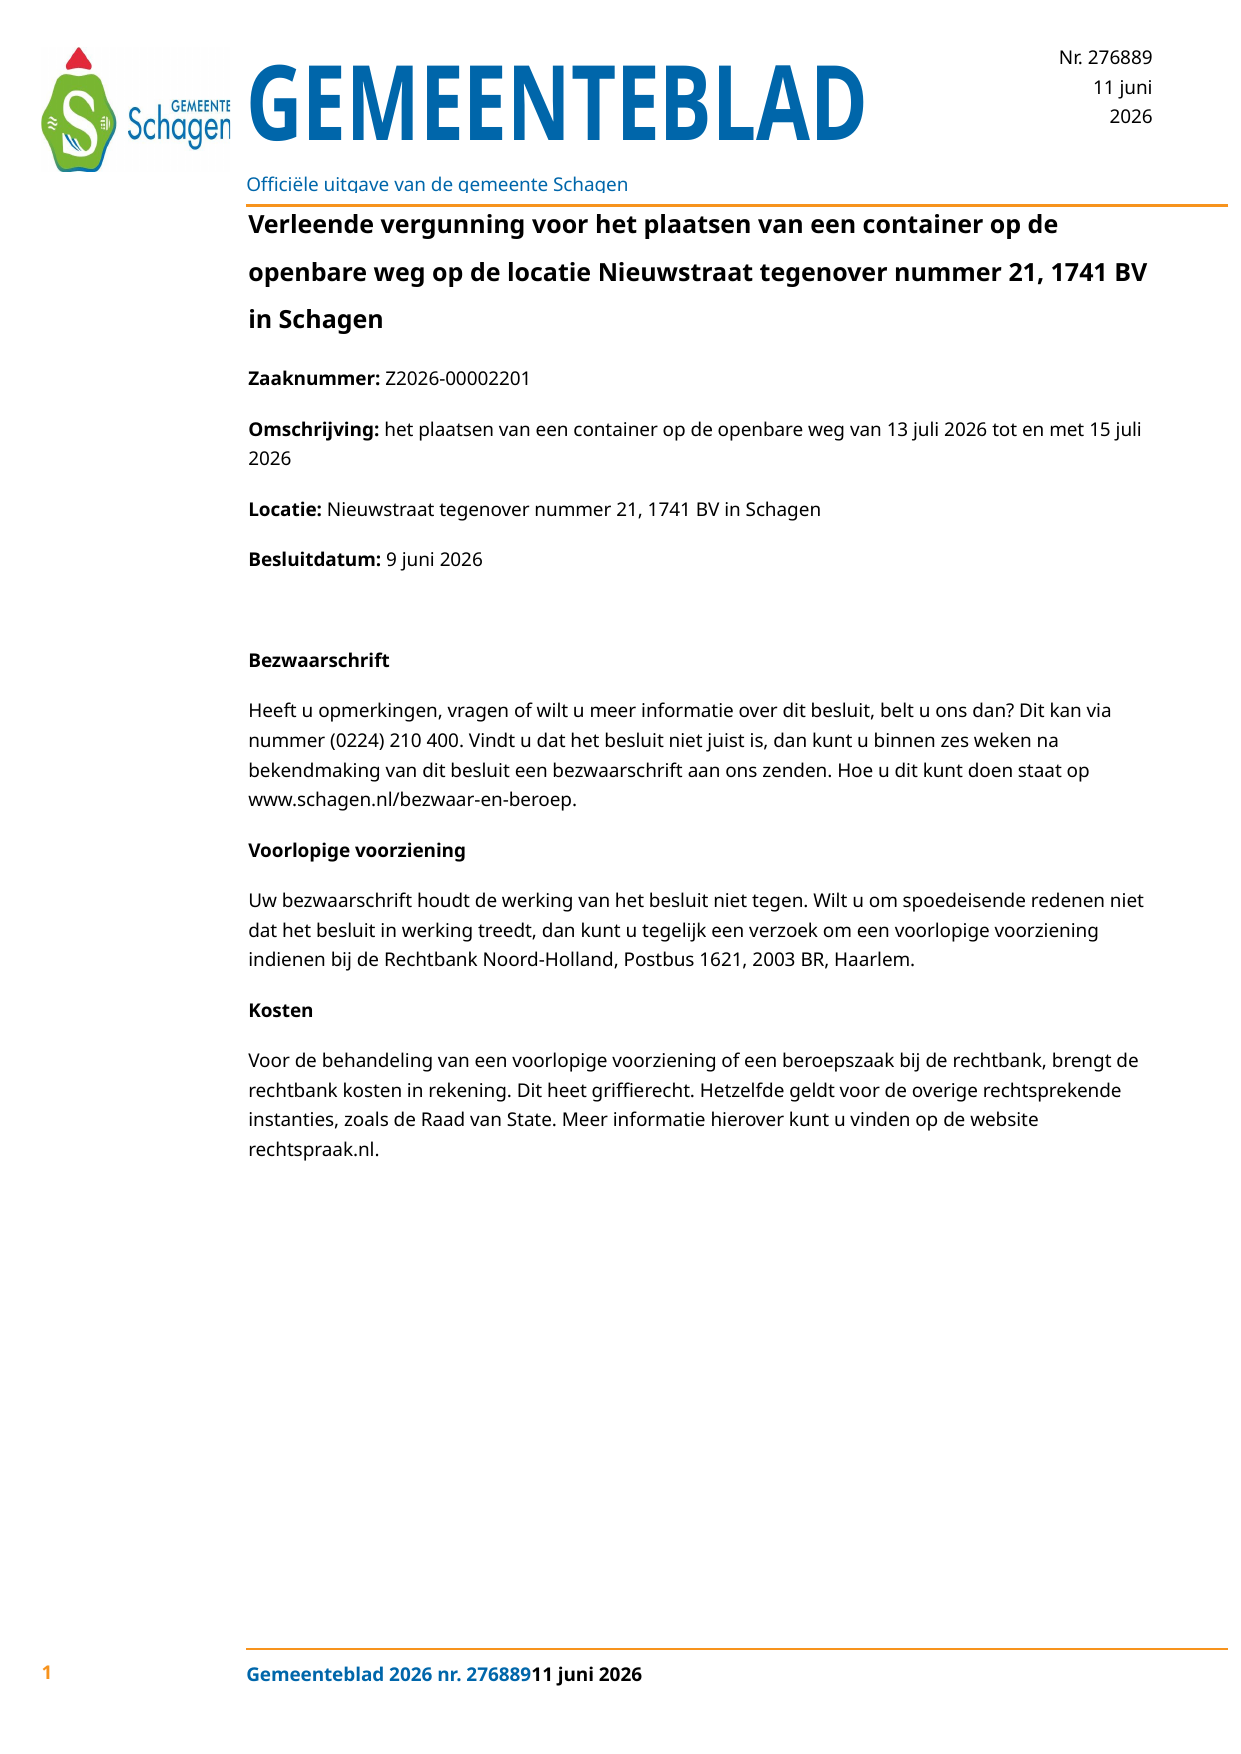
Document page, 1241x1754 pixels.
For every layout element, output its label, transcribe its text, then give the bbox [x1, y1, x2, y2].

text Kosten [248, 997, 1152, 1022]
text Voor de behandeling van een voorlopige voorziening of een beroepszaak bij de rechtbank, brengt de rechtbank kosten in rekening. Dit heet griffierecht. Hetzelfde geldt voor de overige rechtsprekende instanties, zoals de Raad van State. Meer informatie hierover kunt u vinden op de website rechtspraak.nl. [248, 1047, 1152, 1162]
text Verleende vergunning voor het plaatsen van een container op de openbare weg op de locatie Nieuwstraat tegenover nummer 21, 1741 BV in Schagen [248, 207, 1152, 336]
text Uw bezwaarschrift houdt de werking van het besluit niet tegen. Wilt u om spoedeisende redenen niet dat het besluit in werking treedt, dan kunt u tegelijk een verzoek om een voorlopige voorziening indienen bij de Rechtbank Noord-Holland, Postbus 1621, 2003 BR, Haarlem. [248, 887, 1152, 972]
text Omschrijving: het plaatsen van een container op de openbare weg van 13 juli 2026 tot en met 15 juli 2026 [248, 416, 1152, 471]
text Besluitdatum: 9 juni 2026 [248, 546, 1152, 572]
text Zaaknummer: Z2026-00002201 [248, 366, 1152, 391]
picture [41, 47, 231, 172]
text Voorlopige voorziening [248, 837, 1152, 862]
text Bezwaarschrift [248, 647, 1152, 673]
text Locatie: Nieuwstraat tegenover nummer 21, 1741 BV in Schagen [248, 496, 1152, 522]
text Heeft u opmerkingen, vragen of wilt u meer informatie over dit besluit, belt u ons dan? Dit kan via nummer (0224) 210 400. Vindt u dat het besluit niet juist is, dan kunt u binnen zes weken na bekendmaking van dit besluit een bezwaarschrift aan ons zenden. Hoe u dit kunt doen staat op www.schagen.nl/bezwaar-en-beroep. [248, 698, 1152, 812]
